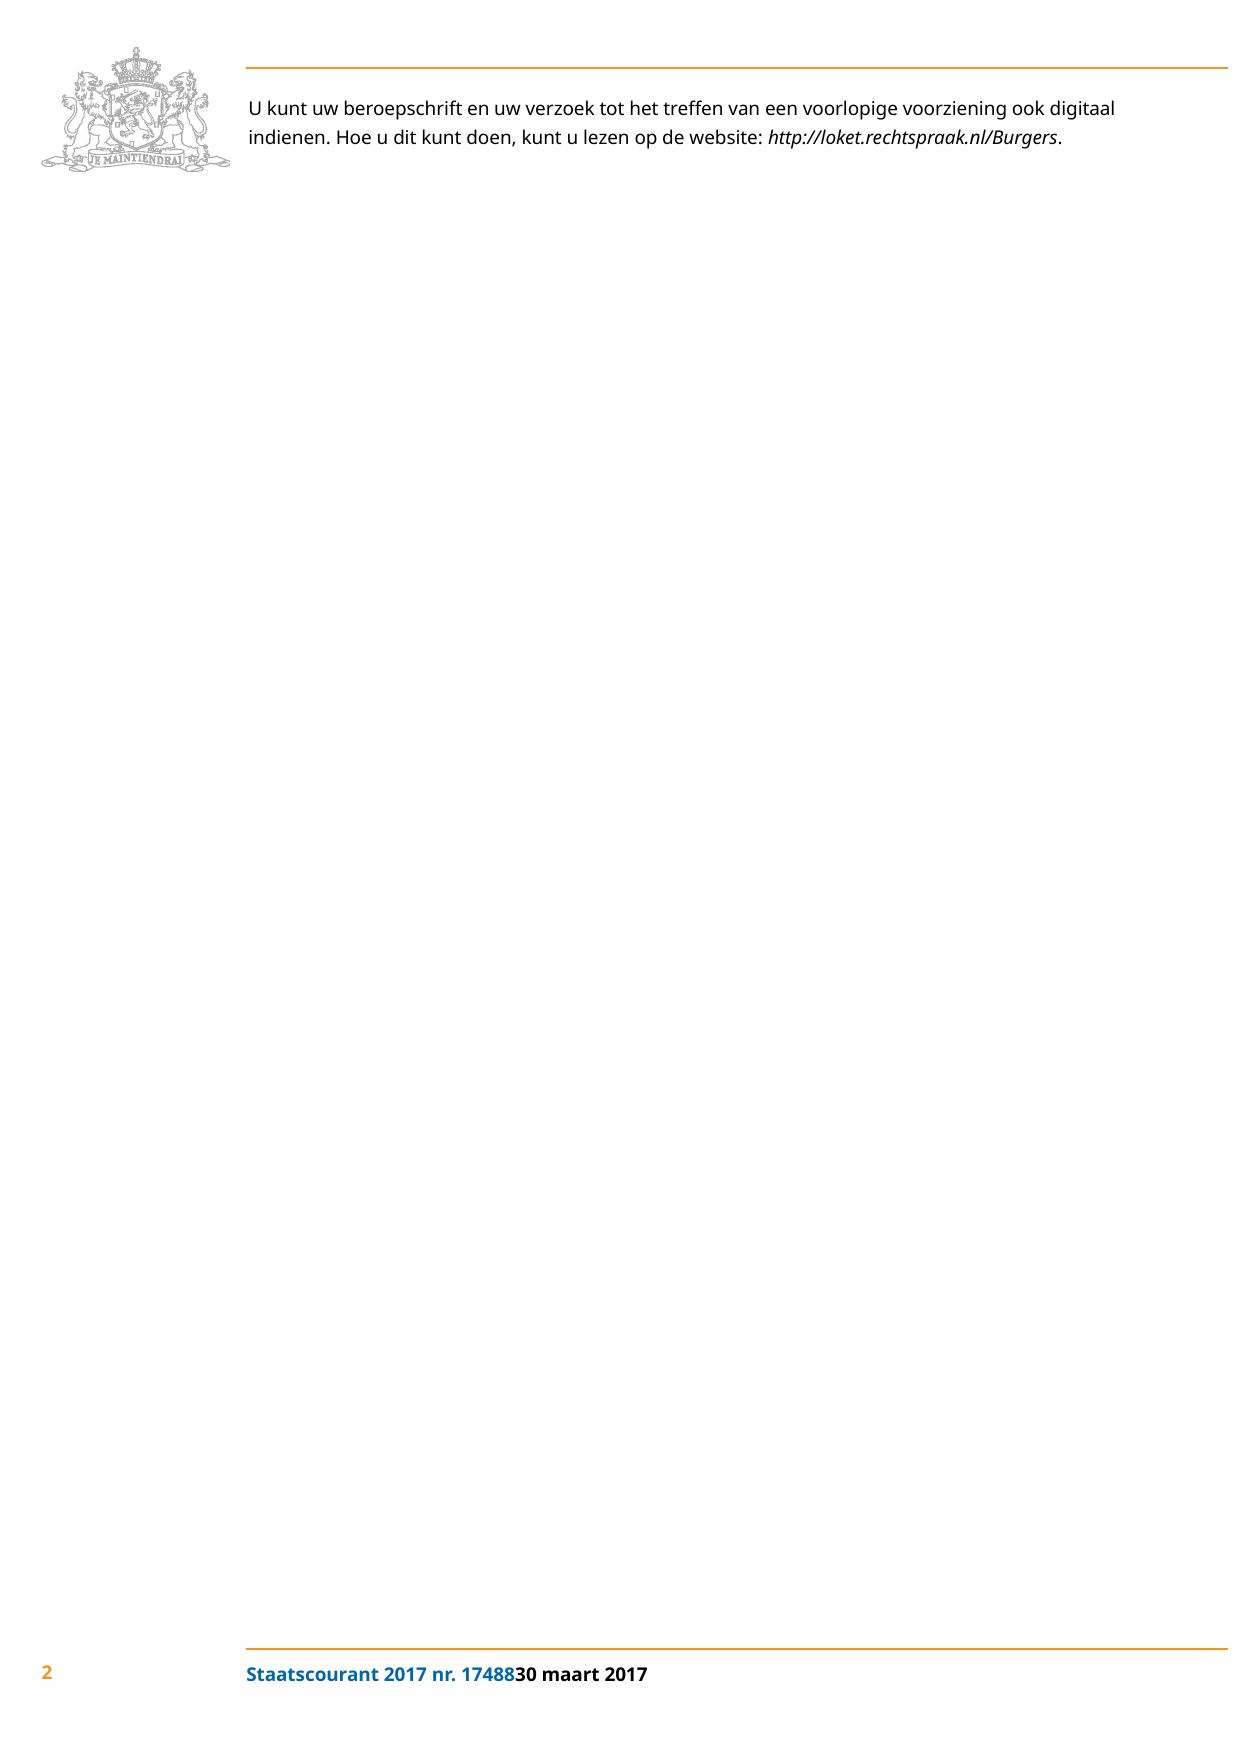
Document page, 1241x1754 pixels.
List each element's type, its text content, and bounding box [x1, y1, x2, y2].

text U kunt uw beroepschrift en uw verzoek tot het treffen van een voorlopige voorziening ook digitaal indienen. Hoe u dit kunt doen, kunt u lezen op de website: http://loket.rechtspraak.nl/Burgers. [248, 95, 1152, 150]
picture [41, 47, 231, 172]
